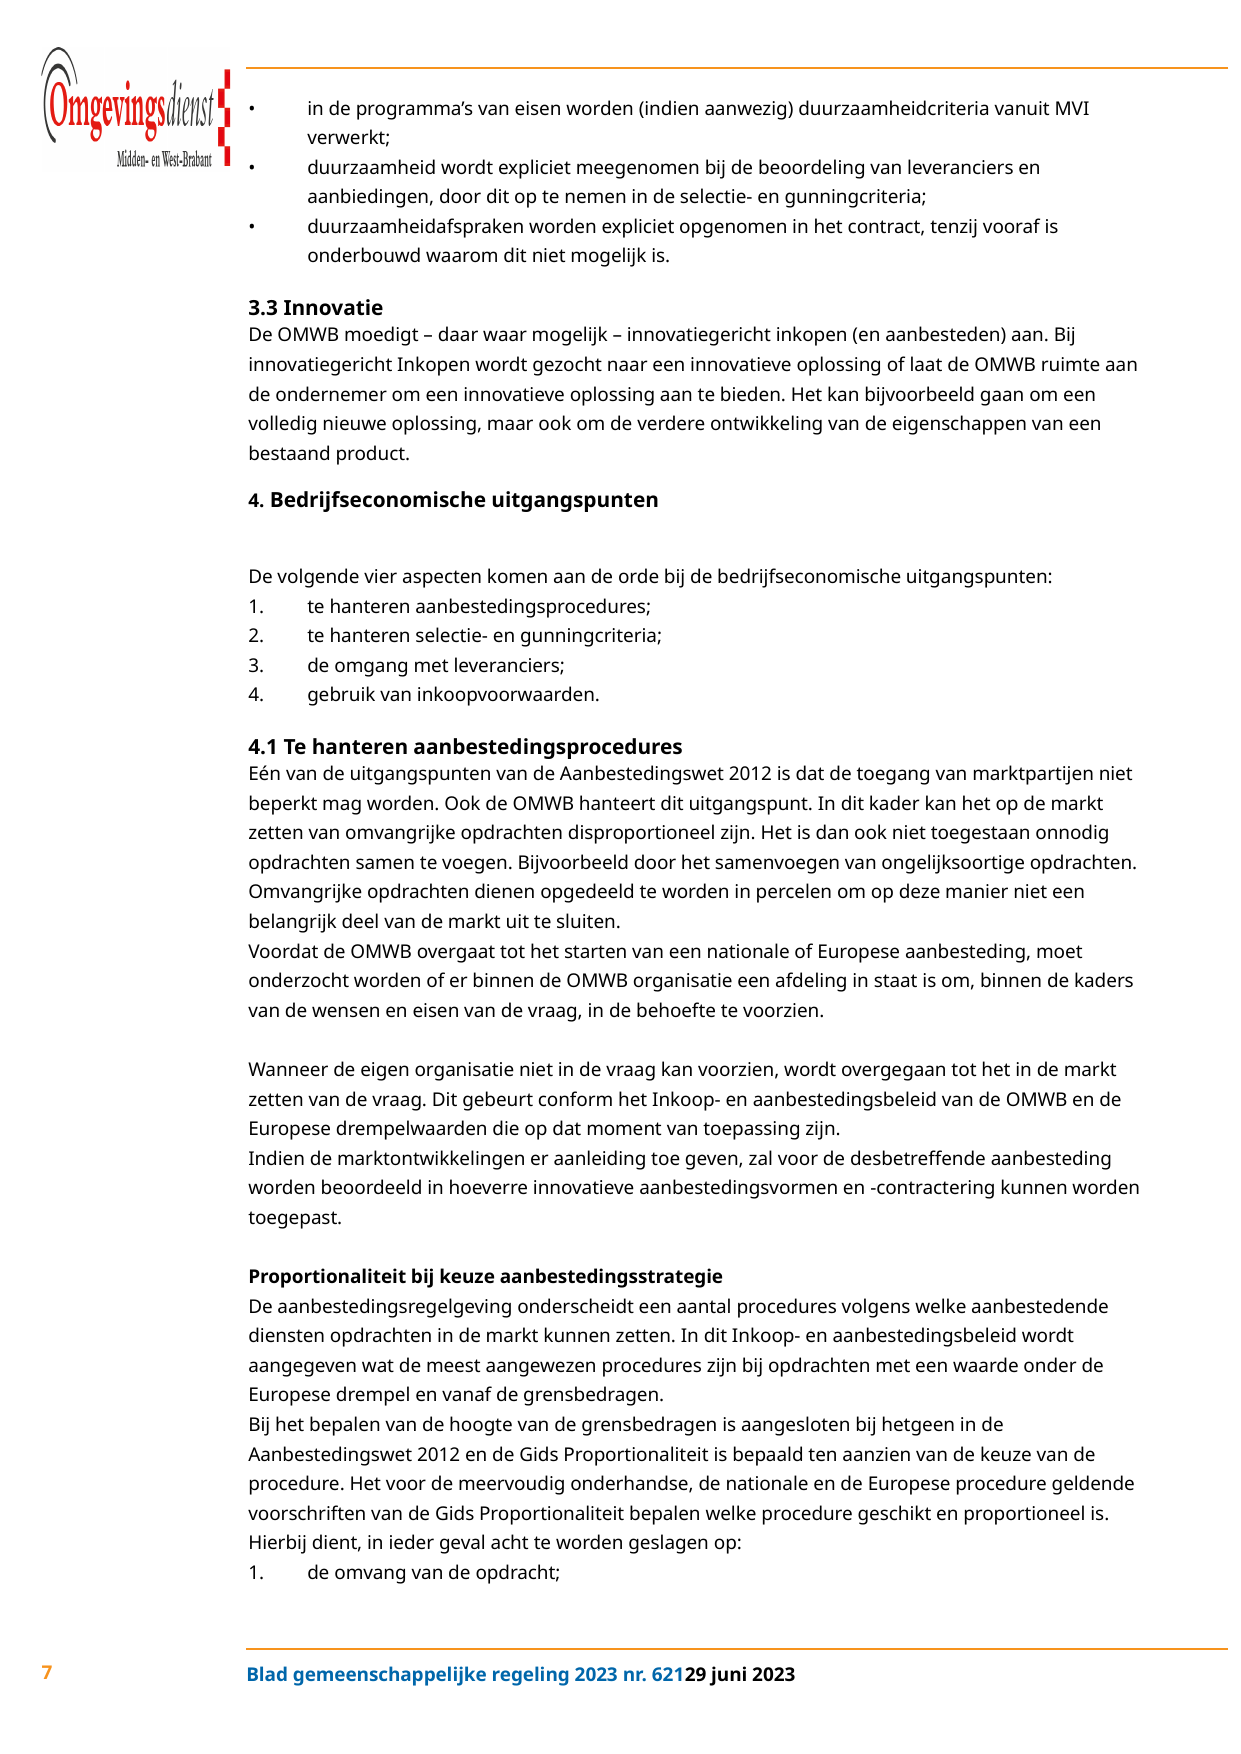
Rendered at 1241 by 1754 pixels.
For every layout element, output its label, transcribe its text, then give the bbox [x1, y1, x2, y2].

list de omgang met leveranciers; [248, 652, 1152, 678]
text Voordat de OMWB overgaat tot het starten van een nationale of Europese aanbesteding, moet onderzocht worden of er binnen de OMWB organisatie een afdeling in staat is om, binnen de kaders van de wensen en eisen van de vraag, in de behoefte te voorzien. [248, 938, 1152, 1023]
text Bij het bepalen van de hoogte van de grensbedragen is aangesloten bij hetgeen in de [248, 1411, 1152, 1437]
text De volgende vier aspecten komen aan de orde bij de bedrijfseconomische uitgangspunten: [248, 563, 1152, 589]
list te hanteren aanbestedingsprocedures; [248, 593, 1152, 618]
list gebruik van inkoopvoorwaarden. [248, 682, 1152, 707]
text Proportionaliteit bij keuze aanbestedingsstrategie [248, 1263, 1152, 1289]
text Aanbestedingswet 2012 en de Gids Proportionaliteit is bepaald ten aanzien van de keuze van de procedure. Het voor de meervoudig onderhandse, de nationale en de Europese procedure geldende voorschriften van de Gids Proportionaliteit bepalen welke procedure geschikt en proportioneel is. [248, 1441, 1152, 1526]
text De aanbestedingsregelgeving onderscheidt een aantal procedures volgens welke aanbestedende diensten opdrachten in de markt kunnen zetten. In dit Inkoop- en aanbestedingsbeleid wordt aangegeven wat de meest aangewezen procedures zijn bij opdrachten met een waarde onder de Europese drempel en vanaf de grensbedragen. [248, 1293, 1152, 1407]
list te hanteren selectie- en gunningcriteria; [248, 622, 1152, 648]
picture [41, 47, 231, 172]
text 4.1 Te hanteren aanbestedingsprocedures [248, 732, 1152, 760]
list duurzaamheid wordt expliciet meegenomen bij de beoordeling van leveranciers en aanbiedingen, door dit op te nemen in de selectie- en gunningcriteria; [248, 154, 1152, 209]
text Hierbij dient, in ieder geval acht te worden geslagen op: [248, 1529, 1152, 1555]
text De OMWB moedigt – daar waar mogelijk – innovatiegericht inkopen (en aanbesteden) aan. Bij innovatiegericht Inkopen wordt gezocht naar een innovatieve oplossing of laat de OMWB ruimte aan de ondernemer om een innovatieve oplossing aan te bieden. Het kan bijvoorbeeld gaan om een volledig nieuwe oplossing, maar ook om de verdere ontwikkeling van de eigenschappen van een bestaand product. [248, 322, 1152, 466]
list de omvang van de opdracht; [248, 1559, 1152, 1585]
text Eén van de uitgangspunten van de Aanbestedingswet 2012 is dat de toegang van marktpartijen niet beperkt mag worden. Ook de OMWB hanteert dit uitgangspunt. In dit kader kan het op de markt zetten van omvangrijke opdrachten disproportioneel zijn. Het is dan ook niet toegestaan onnodig opdrachten samen te voegen. Bijvoorbeeld door het samenvoegen van ongelijksoortige opdrachten. Omvangrijke opdrachten dienen opgedeeld te worden in percelen om op deze manier niet een belangrijk deel van de markt uit te sluiten. [248, 760, 1152, 934]
text 4. Bedrijfseconomische uitgangspunten [248, 486, 1152, 514]
list in de programma’s van eisen worden (indien aanwezig) duurzaamheidcriteria vanuit MVI verwerkt; [248, 95, 1152, 150]
text 3.3 Innovatie [248, 293, 1152, 322]
text Wanneer de eigen organisatie niet in de vraag kan voorzien, wordt overgegaan tot het in de markt zetten van de vraag. Dit gebeurt conform het Inkoop- en aanbestedingsbeleid van de OMWB en de Europese drempelwaarden die op dat moment van toepassing zijn. [248, 1056, 1152, 1141]
text Indien de marktontwikkelingen er aanleiding toe geven, zal voor de desbetreffende aanbesteding worden beoordeeld in hoeverre innovatieve aanbestedingsvormen en -contractering kunnen worden toegepast. [248, 1145, 1152, 1230]
list duurzaamheidafspraken worden expliciet opgenomen in het contract, tenzij vooraf is onderbouwd waarom dit niet mogelijk is. [248, 213, 1152, 268]
